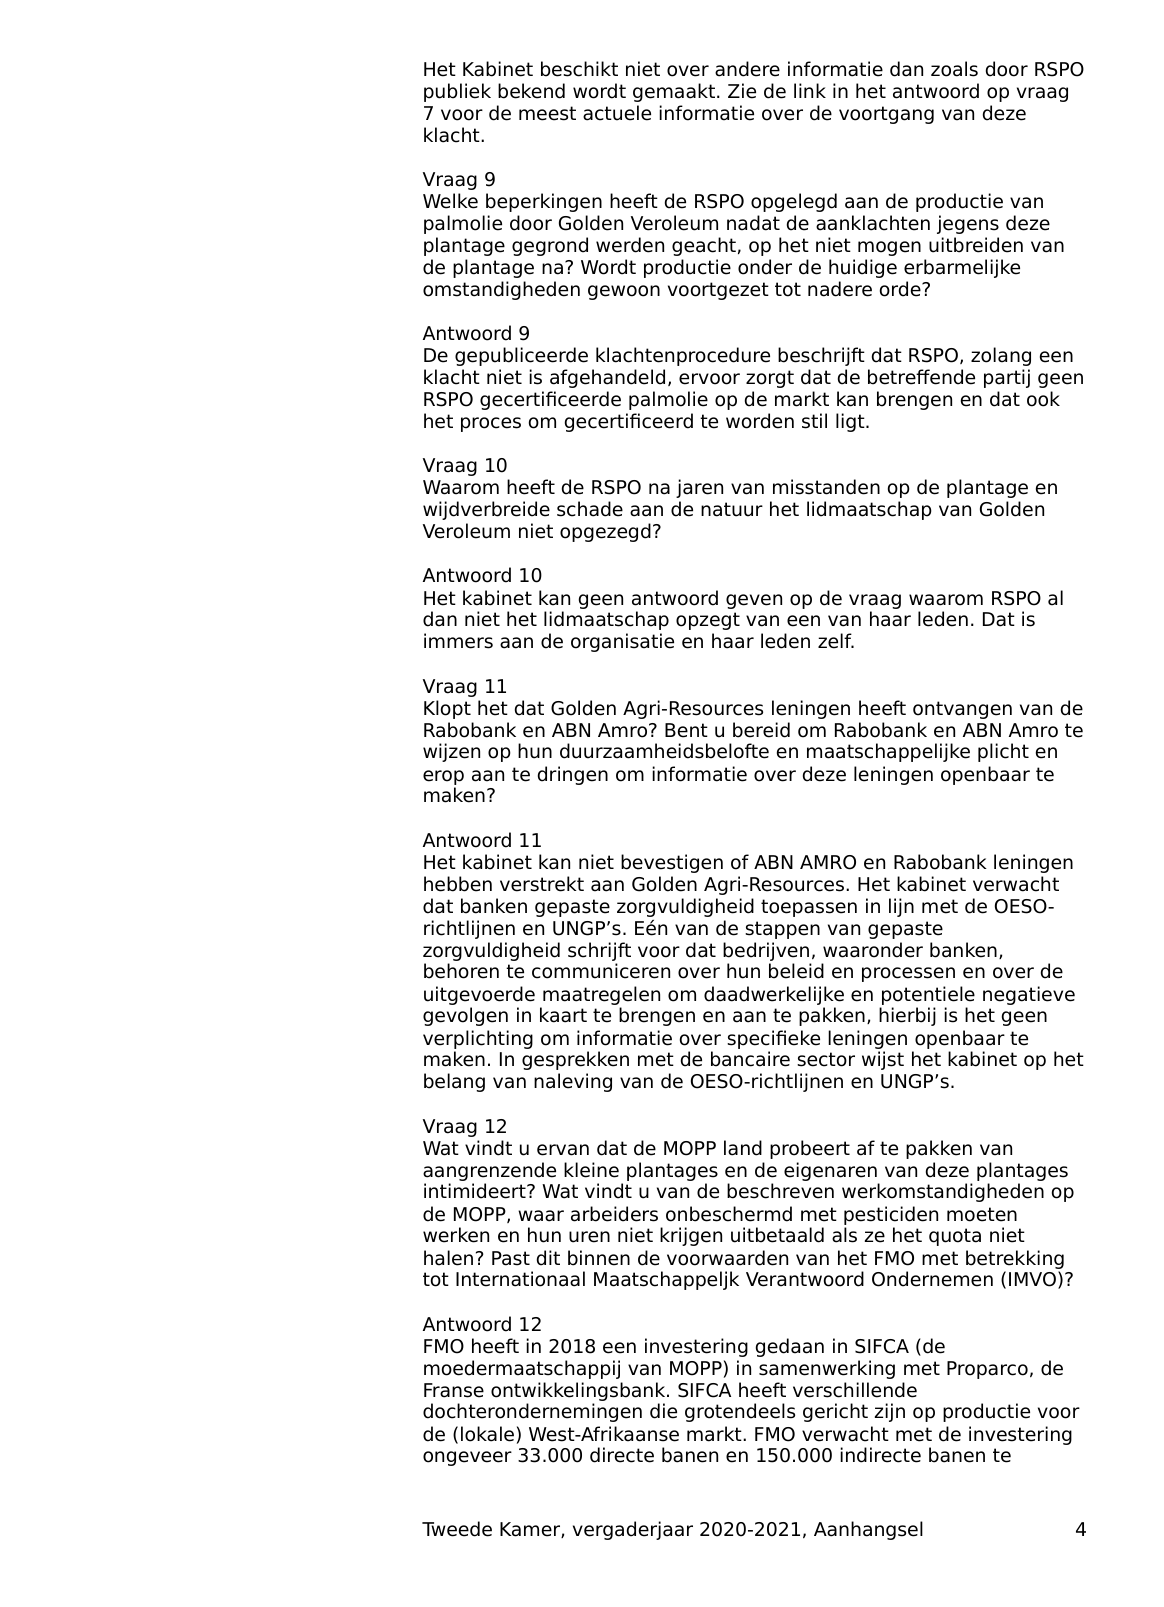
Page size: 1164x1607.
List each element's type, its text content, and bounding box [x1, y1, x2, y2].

text Vraag 12 [422, 1116, 1087, 1137]
text Antwoord 10 [422, 565, 1087, 587]
text Vraag 10 [422, 455, 1087, 477]
text De gepubliceerde klachtenprocedure beschrijft dat RSPO, zolang een klacht niet is afgehandeld, ervoor zorgt dat de betreffende partij geen RSPO gecertificeerde palmolie op de markt kan brengen en dat ook het proces om gecertificeerd te worden stil ligt. [422, 345, 1087, 433]
text Welke beperkingen heeft de RSPO opgelegd aan de productie van palmolie door Golden Veroleum nadat de aanklachten jegens deze plantage gegrond werden geacht, op het niet mogen uitbreiden van de plantage na? Wordt productie onder de huidige erbarmelijke omstandigheden gewoon voortgezet tot nadere orde? [422, 191, 1087, 301]
text Klopt het dat Golden Agri-Resources leningen heeft ontvangen van de Rabobank en ABN Amro? Bent u bereid om Rabobank en ABN Amro te wijzen op hun duurzaamheidsbelofte en maatschappelijke plicht en erop aan te dringen om informatie over deze leningen openbaar te maken? [422, 697, 1087, 807]
text Waarom heeft de RSPO na jaren van misstanden op de plantage en wijdverbreide schade aan de natuur het lidmaatschap van Golden Veroleum niet opgezegd? [422, 477, 1087, 543]
text Vraag 9 [422, 169, 1087, 191]
text FMO heeft in 2018 een investering gedaan in SIFCA (de moedermaatschappij van MOPP) in samenwerking met Proparco, de Franse ontwikkelingsbank. SIFCA heeft verschillende dochterondernemingen die grotendeels gericht zijn op productie voor de (lokale) West-Afrikaanse markt. FMO verwacht met de investering ongeveer 33.000 directe banen en 150.000 indirecte banen te [422, 1336, 1087, 1467]
text Het kabinet kan niet bevestigen of ABN AMRO en Rabobank leningen hebben verstrekt aan Golden Agri-Resources. Het kabinet verwacht dat banken gepaste zorgvuldigheid toepassen in lijn met de OESO-richtlijnen en UNGP’s. Eén van de stappen van gepaste zorgvuldigheid schrijft voor dat bedrijven, waaronder banken, behoren te communiceren over hun beleid en processen en over de uitgevoerde maatregelen om daadwerkelijke en potentiele negatieve gevolgen in kaart te brengen en aan te pakken, hierbij is het geen verplichting om informatie over specifieke leningen openbaar te maken. In gesprekken met de bancaire sector wijst het kabinet op het belang van naleving van de OESO-richtlijnen en UNGP’s. [422, 852, 1087, 1093]
text Het kabinet kan geen antwoord geven op de vraag waarom RSPO al dan niet het lidmaatschap opzegt van een van haar leden. Dat is immers aan de organisatie en haar leden zelf. [422, 587, 1087, 653]
text Antwoord 11 [422, 829, 1087, 852]
text Antwoord 12 [422, 1313, 1087, 1336]
text Het Kabinet beschikt niet over andere informatie dan zoals door RSPO publiek bekend wordt gemaakt. Zie de link in het antwoord op vraag 7 voor de meest actuele informatie over de voortgang van deze klacht. [422, 59, 1087, 147]
text Vraag 11 [422, 676, 1087, 697]
text Antwoord 9 [422, 323, 1087, 345]
text Wat vindt u ervan dat de MOPP land probeert af te pakken van aangrenzende kleine plantages en de eigenaren van deze plantages intimideert? Wat vindt u van de beschreven werkomstandigheden op de MOPP, waar arbeiders onbeschermd met pesticiden moeten werken en hun uren niet krijgen uitbetaald als ze het quota niet halen? Past dit binnen de voorwaarden van het FMO met betrekking tot Internationaal Maatschappeljk Verantwoord Ondernemen (IMVO)? [422, 1137, 1087, 1291]
